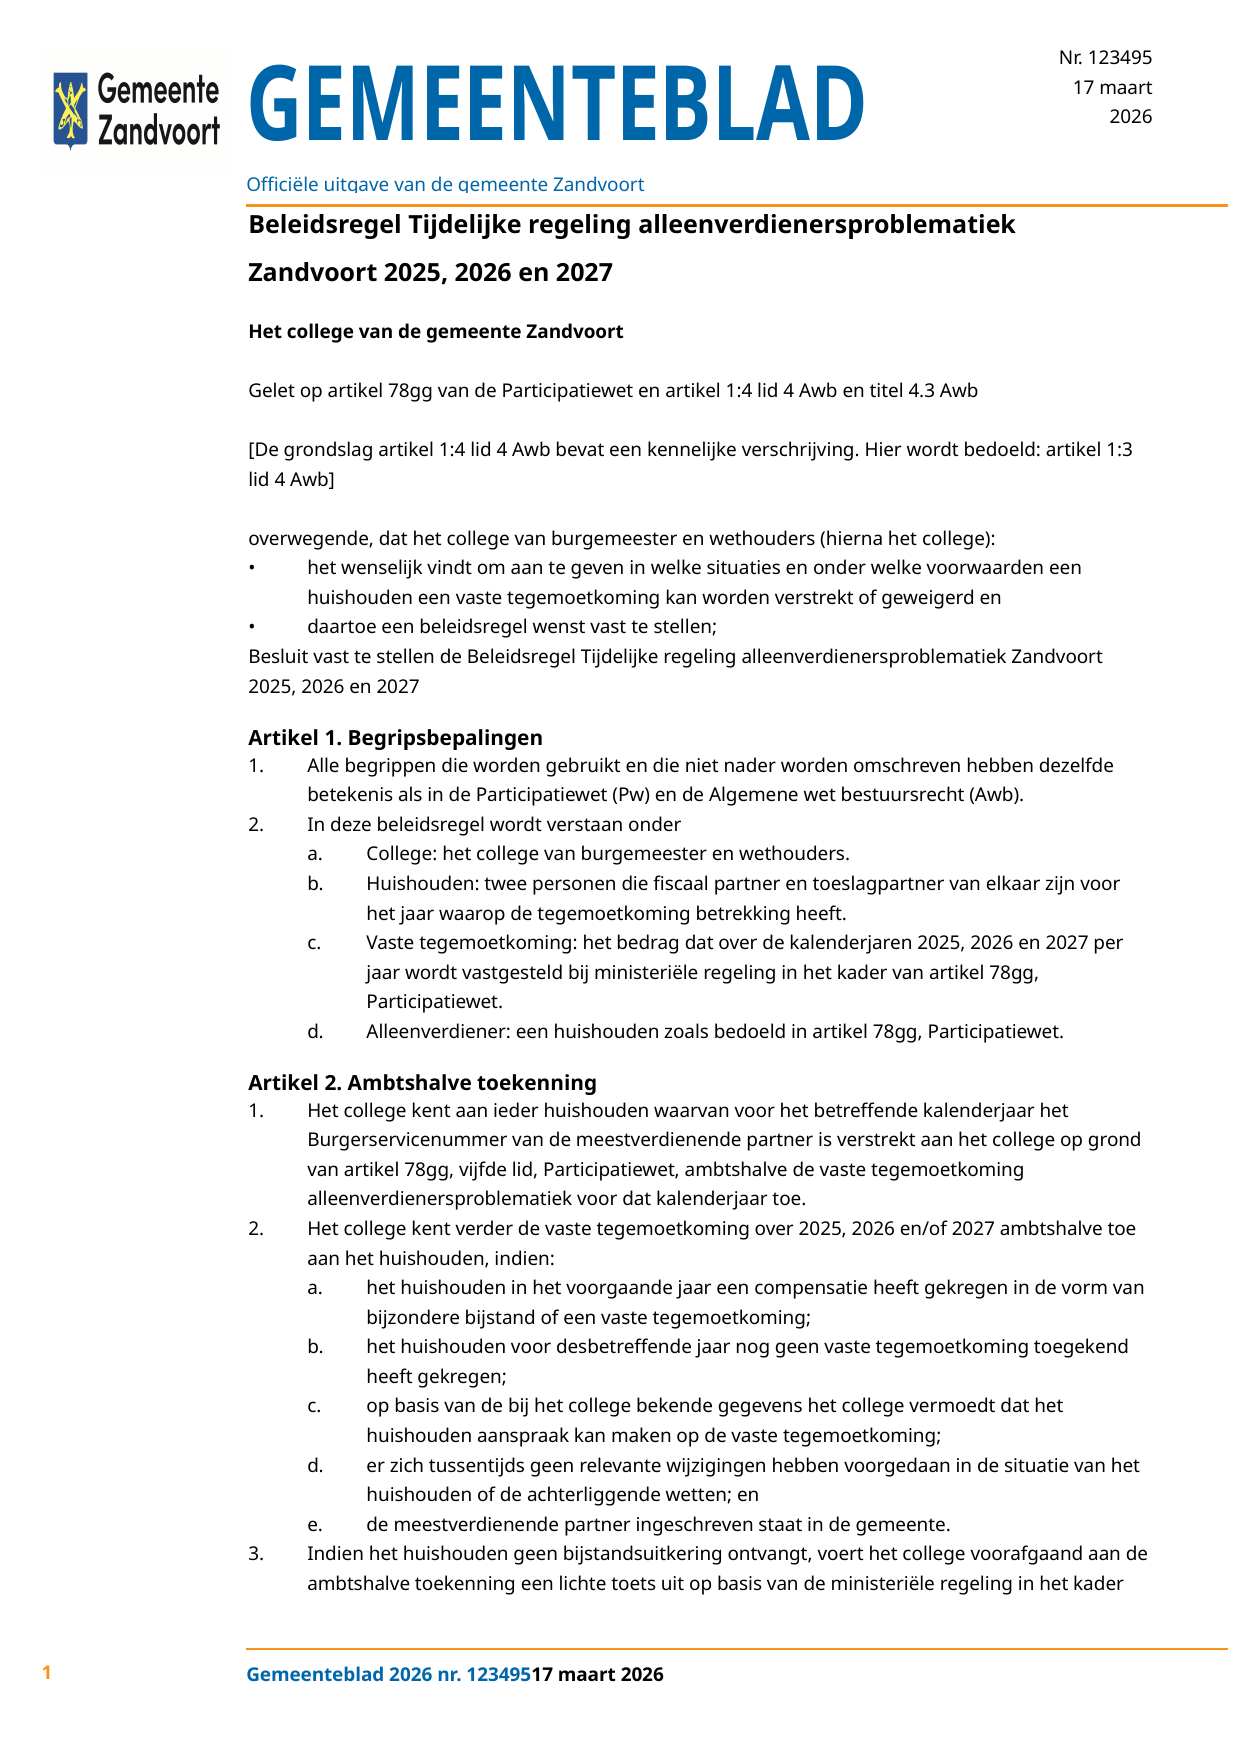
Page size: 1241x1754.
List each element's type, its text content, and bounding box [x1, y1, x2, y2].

text Beleidsregel Tijdelijke regeling alleenverdienersproblematiek Zandvoort 2025, 2026 en 2027 [248, 207, 1152, 288]
picture [41, 47, 231, 172]
list de meestverdienende partner ingeschreven staat in de gemeente. [307, 1511, 1152, 1537]
list In deze beleidsregel wordt verstaan onder [248, 811, 1152, 837]
list College: het college van burgemeester en wethouders. [307, 841, 1152, 866]
list Indien het huishouden geen bijstandsuitkering ontvangt, voert het college voorafgaand aan de ambtshalve toekenning een lichte toets uit op basis van de ministeriële regeling in het kader [248, 1541, 1152, 1596]
text overwegende, dat het college van burgemeester en wethouders (hierna het college): [248, 525, 1152, 551]
list er zich tussentijds geen relevante wijzigingen hebben voorgedaan in de situatie van het huishouden of de achterliggende wetten; en [307, 1452, 1152, 1507]
text Besluit vast te stellen de Beleidsregel Tijdelijke regeling alleenverdienersproblematiek Zandvoort 2025, 2026 en 2027 [248, 643, 1152, 699]
list Alleenverdiener: een huishouden zoals bedoeld in artikel 78gg, Participatiewet. [307, 1018, 1152, 1044]
list Het college kent aan ieder huishouden waarvan voor het betreffende kalenderjaar het Burgerservicenummer van de meestverdienende partner is verstrekt aan het college op grond van artikel 78gg, vijfde lid, Participatiewet, ambtshalve de vaste tegemoetkoming alleenverdienersproblematiek voor dat kalenderjaar toe. [248, 1097, 1152, 1211]
text [De grondslag artikel 1:4 lid 4 Awb bevat een kennelijke verschrijving. Hier wordt bedoeld: artikel 1:3 lid 4 Awb] [248, 436, 1152, 492]
list het huishouden in het voorgaande jaar een compensatie heeft gekregen in de vorm van bijzondere bijstand of een vaste tegemoetkoming; [307, 1274, 1152, 1330]
list daartoe een beleidsregel wenst vast te stellen; [248, 614, 1152, 639]
list Alle begrippen die worden gebruikt en die niet nader worden omschreven hebben dezelfde betekenis als in de Participatiewet (Pw) en de Algemene wet bestuursrecht (Awb). [248, 752, 1152, 807]
text Artikel 2. Ambtshalve toekenning [248, 1068, 1152, 1097]
list op basis van de bij het college bekende gegevens het college vermoedt dat het huishouden aanspraak kan maken op de vaste tegemoetkoming; [307, 1393, 1152, 1448]
list Vaste tegemoetkoming: het bedrag dat over de kalenderjaren 2025, 2026 en 2027 per jaar wordt vastgesteld bij ministeriële regeling in het kader van artikel 78gg, Participatiewet. [307, 929, 1152, 1014]
list het huishouden voor desbetreffende jaar nog geen vaste tegemoetkoming toegekend heeft gekregen; [307, 1333, 1152, 1389]
list Het college kent verder de vaste tegemoetkoming over 2025, 2026 en/of 2027 ambtshalve toe aan het huishouden, indien: [248, 1215, 1152, 1271]
list Huishouden: twee personen die fiscaal partner en toeslagpartner van elkaar zijn voor het jaar waarop de tegemoetkoming betrekking heeft. [307, 870, 1152, 925]
text Het college van de gemeente Zandvoort [248, 318, 1152, 344]
text Gelet op artikel 78gg van de Participatiewet en artikel 1:4 lid 4 Awb en titel 4.3 Awb [248, 377, 1152, 403]
list het wenselijk vindt om aan te geven in welke situaties en onder welke voorwaarden een huishouden een vaste tegemoetkoming kan worden verstrekt of geweigerd en [248, 554, 1152, 610]
text Artikel 1. Begripsbepalingen [248, 723, 1152, 752]
